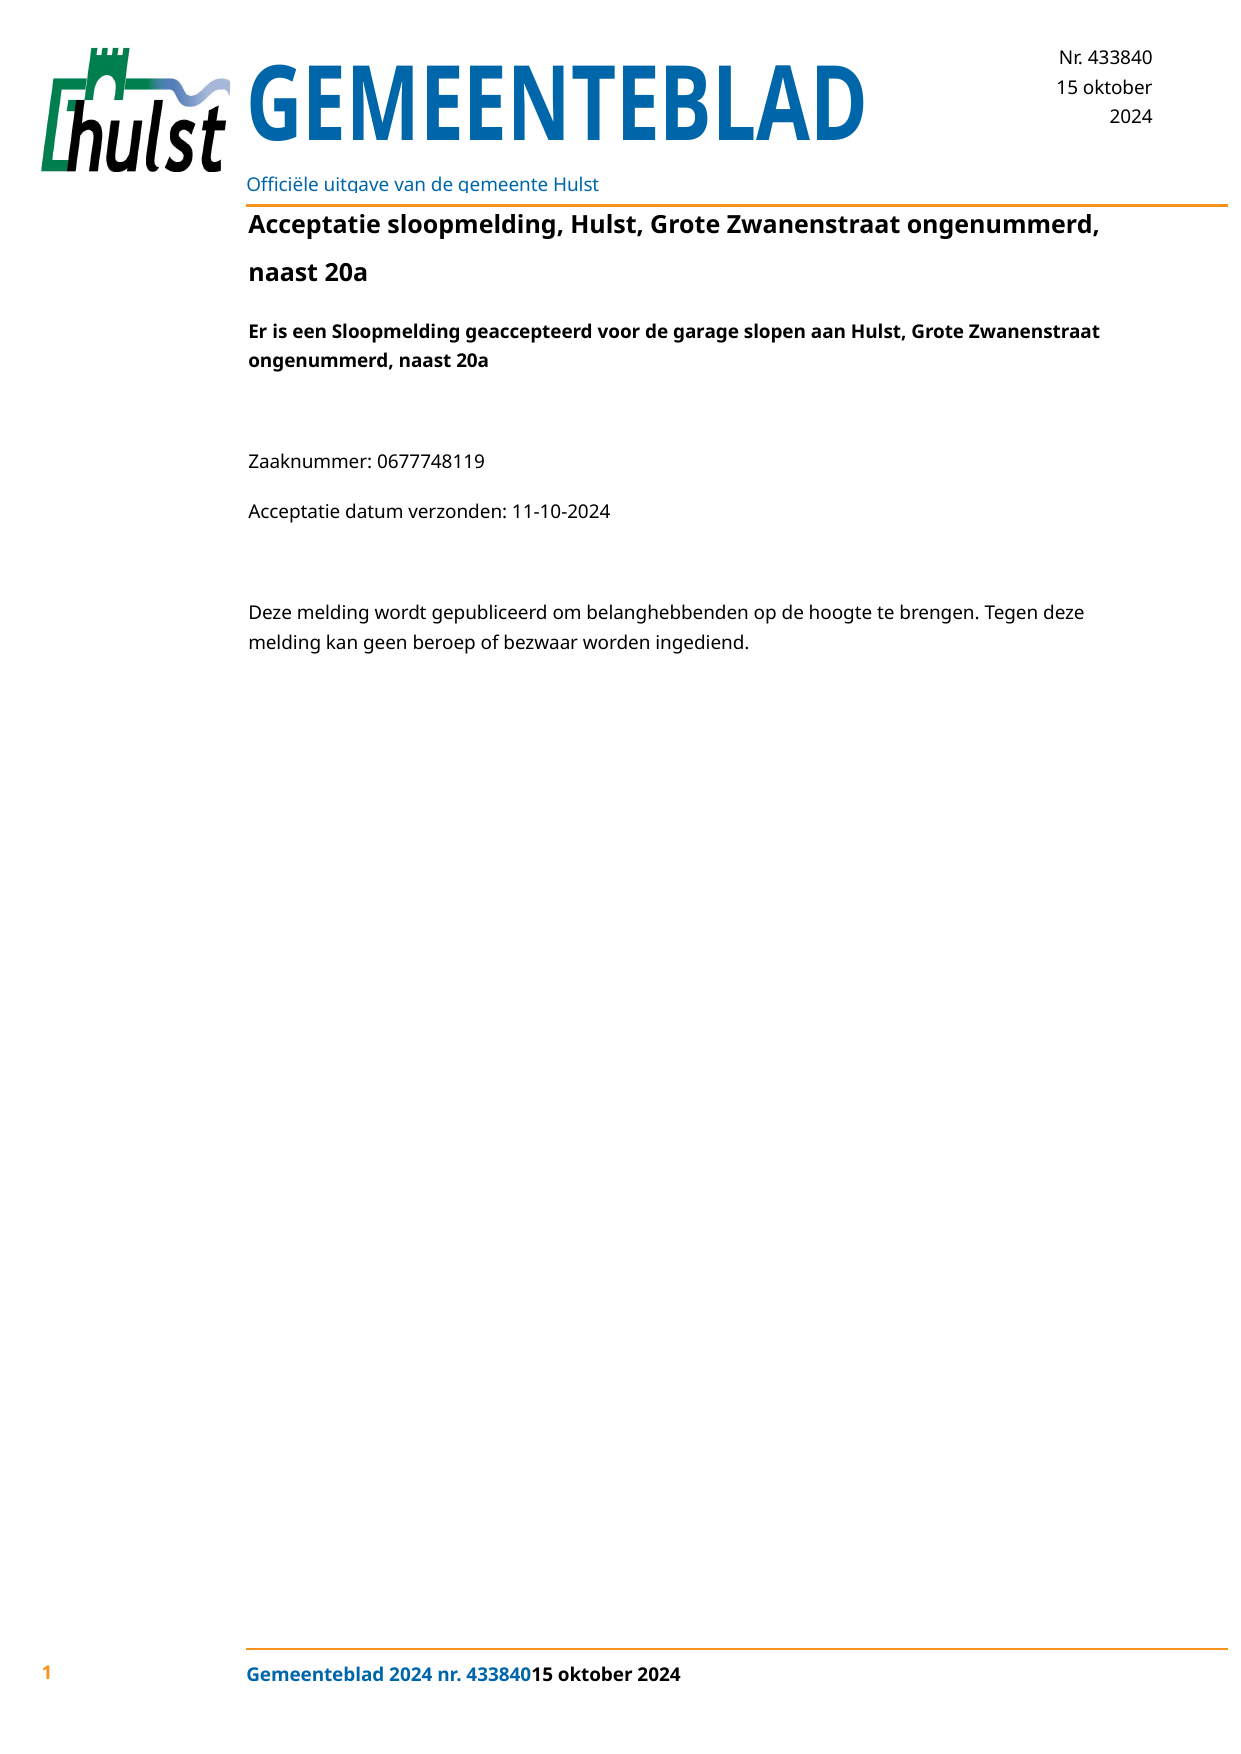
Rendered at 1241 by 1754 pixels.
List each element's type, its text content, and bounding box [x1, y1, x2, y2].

text Acceptatie datum verzonden: 11-10-2024 [248, 499, 1152, 524]
picture [41, 47, 231, 172]
text Acceptatie sloopmelding, Hulst, Grote Zwanenstraat ongenummerd, naast 20a [248, 207, 1152, 288]
text Er is een Sloopmelding geaccepteerd voor de garage slopen aan Hulst, Grote Zwanenstraat ongenummerd, naast 20a [248, 318, 1152, 373]
text Zaaknummer: 0677748119 [248, 448, 1152, 474]
text Deze melding wordt gepubliceerd om belanghebbenden op de hoogte te brengen. Tegen deze melding kan geen beroep of bezwaar worden ingediend. [248, 599, 1152, 655]
